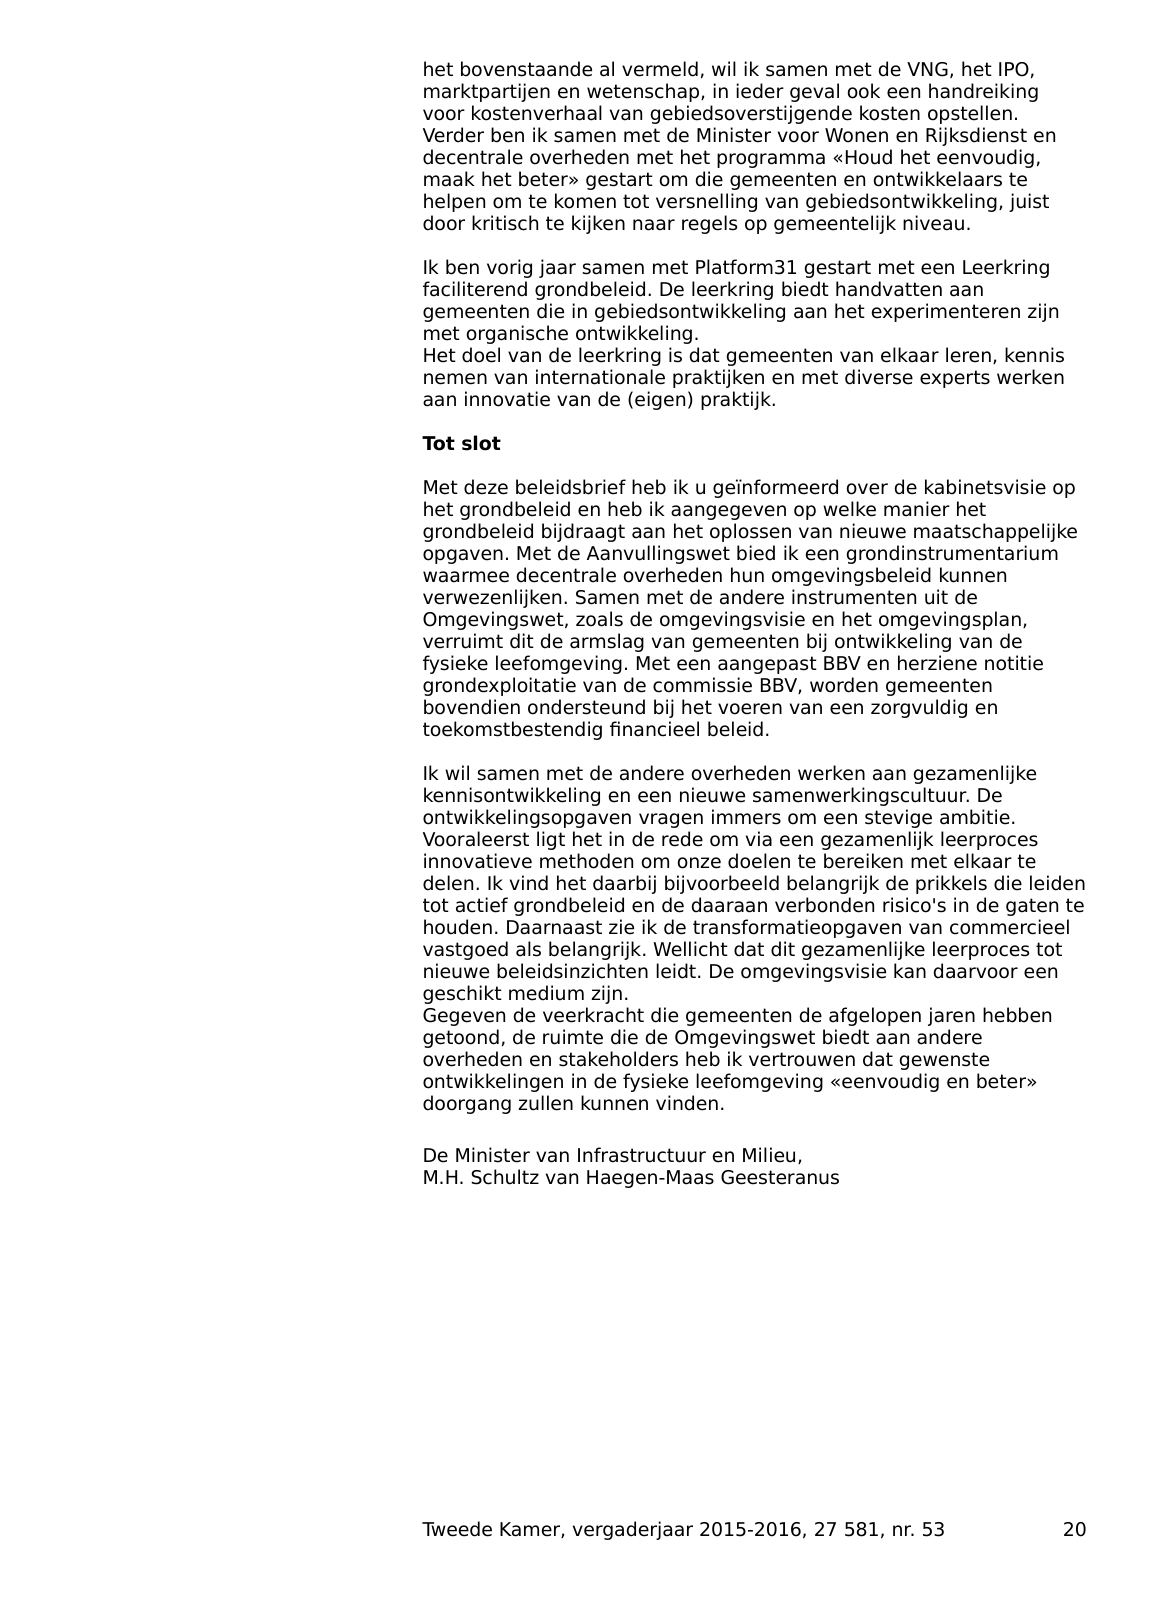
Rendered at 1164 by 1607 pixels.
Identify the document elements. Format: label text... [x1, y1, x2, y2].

text Gegeven de veerkracht die gemeenten de afgelopen jaren hebben getoond, de ruimte die de Omgevingswet biedt aan andere overheden en stakeholders heb ik vertrouwen dat gewenste ontwikkelingen in de fysieke leefomgeving «eenvoudig en beter» doorgang zullen kunnen vinden. [422, 1005, 1087, 1115]
subtitle Tot slot [422, 433, 1087, 455]
text het bovenstaande al vermeld, wil ik samen met de VNG, het IPO, marktpartijen en wetenschap, in ieder geval ook een handreiking voor kostenverhaal van gebiedsoverstijgende kosten opstellen. [422, 59, 1087, 125]
text Ik ben vorig jaar samen met Platform31 gestart met een Leerkring faciliterend grondbeleid. De leerkring biedt handvatten aan gemeenten die in gebiedsontwikkeling aan het experimenteren zijn met organische ontwikkeling. [422, 257, 1087, 345]
text Met deze beleidsbrief heb ik u geïnformeerd over de kabinetsvisie op het grondbeleid en heb ik aangegeven op welke manier het grondbeleid bijdraagt aan het oplossen van nieuwe maatschappelijke opgaven. Met de Aanvullingswet bied ik een grondinstrumentarium waarmee decentrale overheden hun omgevingsbeleid kunnen verwezenlijken. Samen met de andere instrumenten uit de Omgevingswet, zoals de omgevingsvisie en het omgevingsplan, verruimt dit de armslag van gemeenten bij ontwikkeling van de fysieke leefomgeving. Met een aangepast BBV en herziene notitie grondexploitatie van de commissie BBV, worden gemeenten bovendien ondersteund bij het voeren van een zorgvuldig en toekomstbestendig financieel beleid. [422, 477, 1087, 741]
text De Minister van Infrastructuur en Milieu, M.H. Schultz van Haegen-Maas Geesteranus [422, 1145, 1087, 1189]
text Verder ben ik samen met de Minister voor Wonen en Rijksdienst en decentrale overheden met het programma «Houd het eenvoudig, maak het beter» gestart om die gemeenten en ontwikkelaars te helpen om te komen tot versnelling van gebiedsontwikkeling, juist door kritisch te kijken naar regels op gemeentelijk niveau. [422, 125, 1087, 235]
text Het doel van de leerkring is dat gemeenten van elkaar leren, kennis nemen van internationale praktijken en met diverse experts werken aan innovatie van de (eigen) praktijk. [422, 345, 1087, 411]
text Ik wil samen met de andere overheden werken aan gezamenlijke kennisontwikkeling en een nieuwe samenwerkingscultuur. De ontwikkelingsopgaven vragen immers om een stevige ambitie. Vooraleerst ligt het in de rede om via een gezamenlijk leerproces innovatieve methoden om onze doelen te bereiken met elkaar te delen. Ik vind het daarbij bijvoorbeeld belangrijk de prikkels die leiden tot actief grondbeleid en de daaraan verbonden risico's in de gaten te houden. Daarnaast zie ik de transformatieopgaven van commercieel vastgoed als belangrijk. Wellicht dat dit gezamenlijke leerproces tot nieuwe beleidsinzichten leidt. De omgevingsvisie kan daarvoor een geschikt medium zijn. [422, 763, 1087, 1005]
